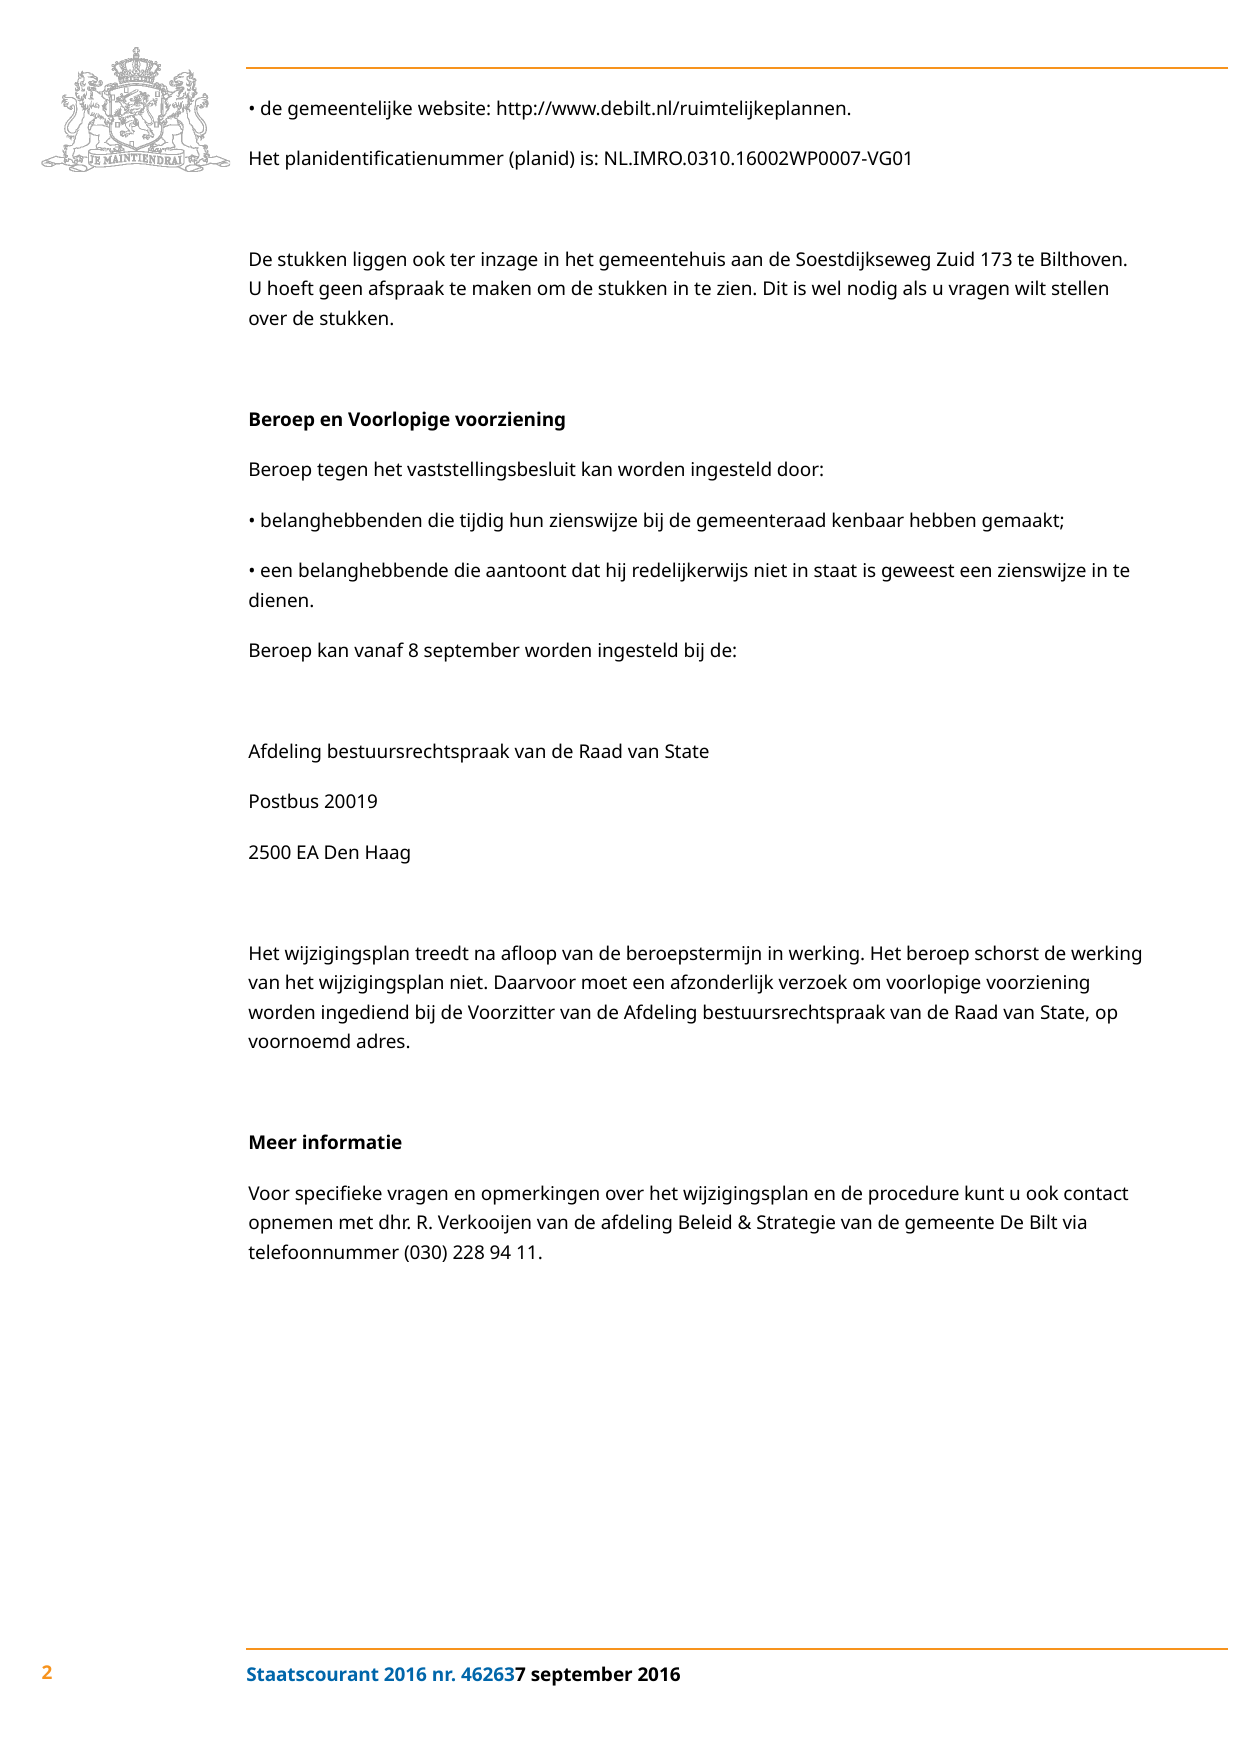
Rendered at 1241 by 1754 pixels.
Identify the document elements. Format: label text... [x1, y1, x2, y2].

text Postbus 20019 [248, 788, 1152, 814]
text Meer informatie [248, 1129, 1152, 1155]
text Het wijzigingsplan treedt na afloop van de beroepstermijn in werking. Het beroep schorst de werking van het wijzigingsplan niet. Daarvoor moet een afzonderlijk verzoek om voorlopige voorziening worden ingediend bij de Voorzitter van de Afdeling bestuursrechtspraak van de Raad van State, op voornoemd adres. [248, 940, 1152, 1054]
text • belanghebbenden die tijdig hun zienswijze bij de gemeenteraad kenbaar hebben gemaakt; [248, 507, 1152, 533]
text Beroep kan vanaf 8 september worden ingesteld bij de: [248, 637, 1152, 663]
text Voor specifieke vragen en opmerkingen over het wijzigingsplan en de procedure kunt u ook contact opnemen met dhr. R. Verkooijen van de afdeling Beleid & Strategie van de gemeente De Bilt via telefoonnummer (030) 228 94 11. [248, 1180, 1152, 1265]
text • de gemeentelijke website: http://www.debilt.nl/ruimtelijkeplannen. [248, 95, 1152, 121]
text Afdeling bestuursrechtspraak van de Raad van State [248, 738, 1152, 764]
text Beroep en Voorlopige voorziening [248, 406, 1152, 432]
text De stukken liggen ook ter inzage in het gemeentehuis aan de Soestdijkseweg Zuid 173 te Bilthoven. U hoeft geen afspraak te maken om de stukken in te zien. Dit is wel nodig als u vragen wilt stellen over de stukken. [248, 246, 1152, 331]
text Beroep tegen het vaststellingsbesluit kan worden ingesteld door: [248, 456, 1152, 482]
text Het planidentificatienummer (planid) is: NL.IMRO.0310.16002WP0007-VG01 [248, 145, 1152, 171]
text 2500 EA Den Haag [248, 839, 1152, 865]
text • een belanghebbende die aantoont dat hij redelijkerwijs niet in staat is geweest een zienswijze in te dienen. [248, 557, 1152, 613]
picture [41, 47, 231, 172]
